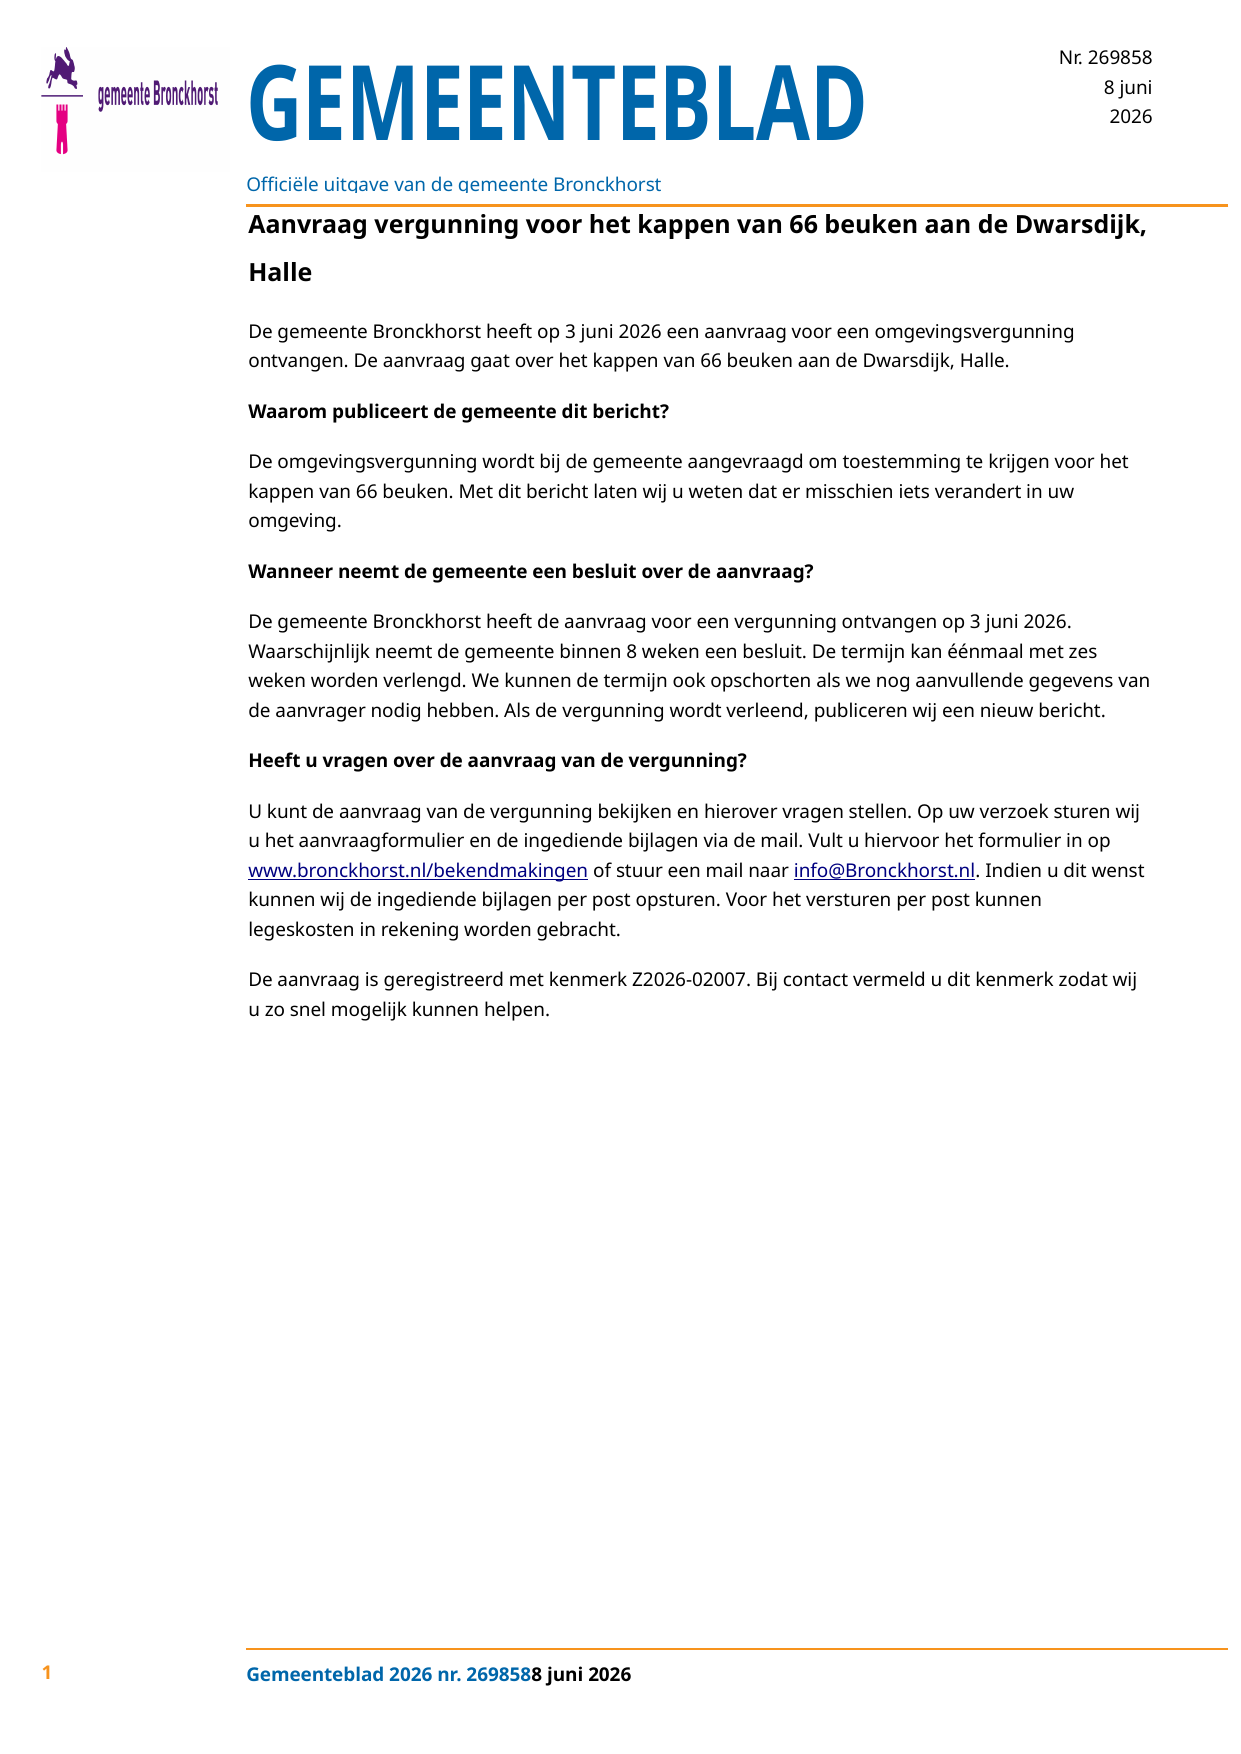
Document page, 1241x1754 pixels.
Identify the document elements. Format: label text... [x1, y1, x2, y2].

picture [41, 47, 231, 172]
text U kunt de aanvraag van de vergunning bekijken en hierover vragen stellen. Op uw verzoek sturen wij u het aanvraagformulier en de ingediende bijlagen via de mail. Vult u hiervoor het formulier in op www.bronckhorst.nl/bekendmakingen of stuur een mail naar info@Bronckhorst.nl. Indien u dit wenst kunnen wij de ingediende bijlagen per post opsturen. Voor het versturen per post kunnen legeskosten in rekening worden gebracht. [248, 798, 1152, 942]
text Waarom publiceert de gemeente dit bericht? [248, 398, 1152, 424]
text Heeft u vragen over de aanvraag van de vergunning? [248, 747, 1152, 773]
text Wanneer neemt de gemeente een besluit over de aanvraag? [248, 558, 1152, 584]
text De gemeente Bronckhorst heeft op 3 juni 2026 een aanvraag voor een omgevingsvergunning ontvangen. De aanvraag gaat over het kappen van 66 beuken aan de Dwarsdijk, Halle. [248, 318, 1152, 373]
text De omgevingsvergunning wordt bij de gemeente aangevraagd om toestemming te krijgen voor het kappen van 66 beuken. Met dit bericht laten wij u weten dat er misschien iets verandert in uw omgeving. [248, 448, 1152, 533]
text Aanvraag vergunning voor het kappen van 66 beuken aan de Dwarsdijk, Halle [248, 207, 1152, 288]
text De aanvraag is geregistreerd met kenmerk Z2026-02007. Bij contact vermeld u dit kenmerk zodat wij u zo snel mogelijk kunnen helpen. [248, 967, 1152, 1022]
text De gemeente Bronckhorst heeft de aanvraag voor een vergunning ontvangen op 3 juni 2026. Waarschijnlijk neemt de gemeente binnen 8 weken een besluit. De termijn kan éénmaal met zes weken worden verlengd. We kunnen de termijn ook opschorten als we nog aanvullende gegevens van de aanvrager nodig hebben. Als de vergunning wordt verleend, publiceren wij een nieuw bericht. [248, 608, 1152, 723]
